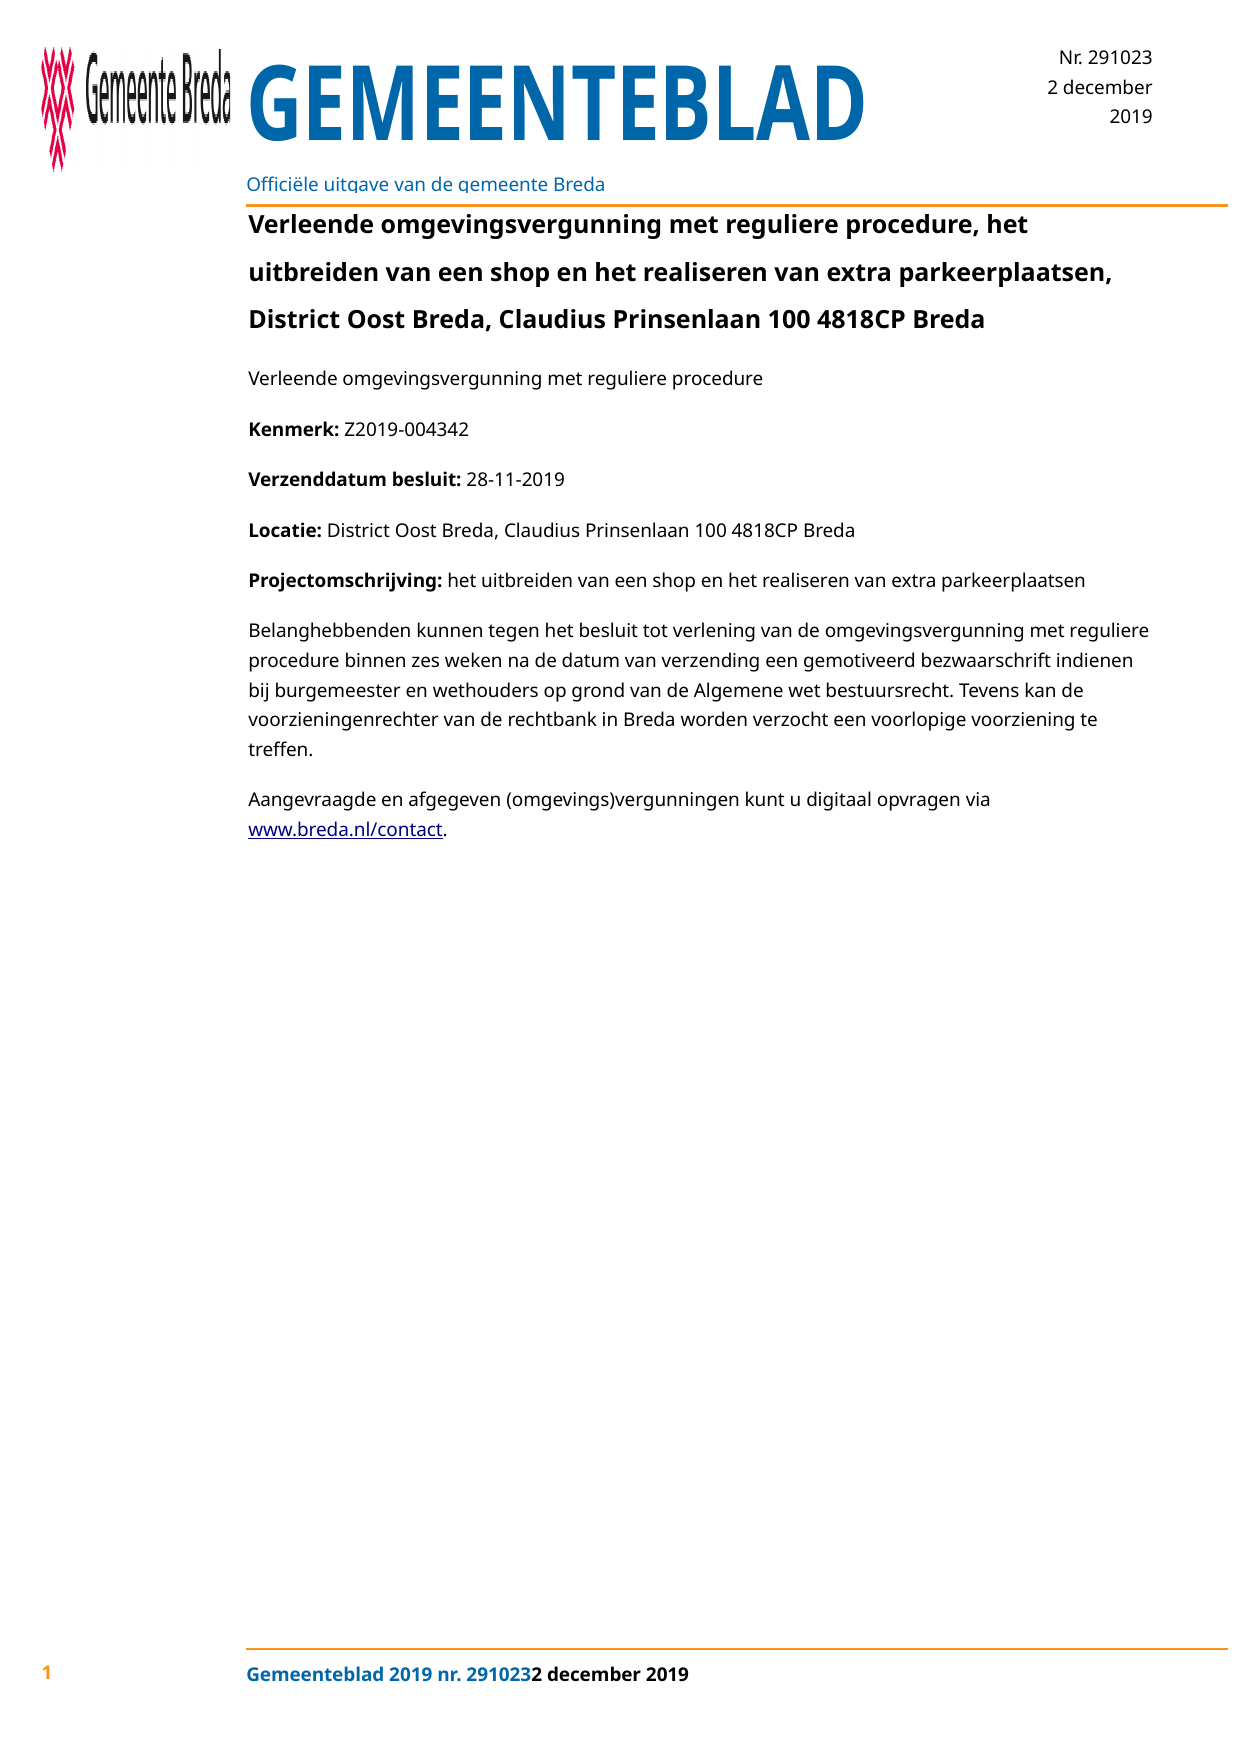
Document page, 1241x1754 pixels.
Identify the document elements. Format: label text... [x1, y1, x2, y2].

text Projectomschrijving: het uitbreiden van een shop en het realiseren van extra parkeerplaatsen [248, 567, 1152, 593]
text Aangevraagde en afgegeven (omgevings)vergunningen kunt u digitaal opvragen via www.breda.nl/contact. [248, 786, 1152, 842]
text Kenmerk: Z2019-004342 [248, 416, 1152, 442]
text Verleende omgevingsvergunning met reguliere procedure, het uitbreiden van een shop en het realiseren van extra parkeerplaatsen, District Oost Breda, Claudius Prinsenlaan 100 4818CP Breda [248, 207, 1152, 336]
text Verzenddatum besluit: 28-11-2019 [248, 466, 1152, 492]
text Verleende omgevingsvergunning met reguliere procedure [248, 366, 1152, 391]
text Locatie: District Oost Breda, Claudius Prinsenlaan 100 4818CP Breda [248, 517, 1152, 542]
text Belanghebbenden kunnen tegen het besluit tot verlening van de omgevingsvergunning met reguliere procedure binnen zes weken na de datum van verzending een gemotiveerd bezwaarschrift indienen bij burgemeester en wethouders op grond van de Algemene wet bestuursrecht. Tevens kan de voorzieningenrechter van de rechtbank in Breda worden verzocht een voorlopige voorziening te treffen. [248, 618, 1152, 762]
picture [41, 47, 231, 172]
